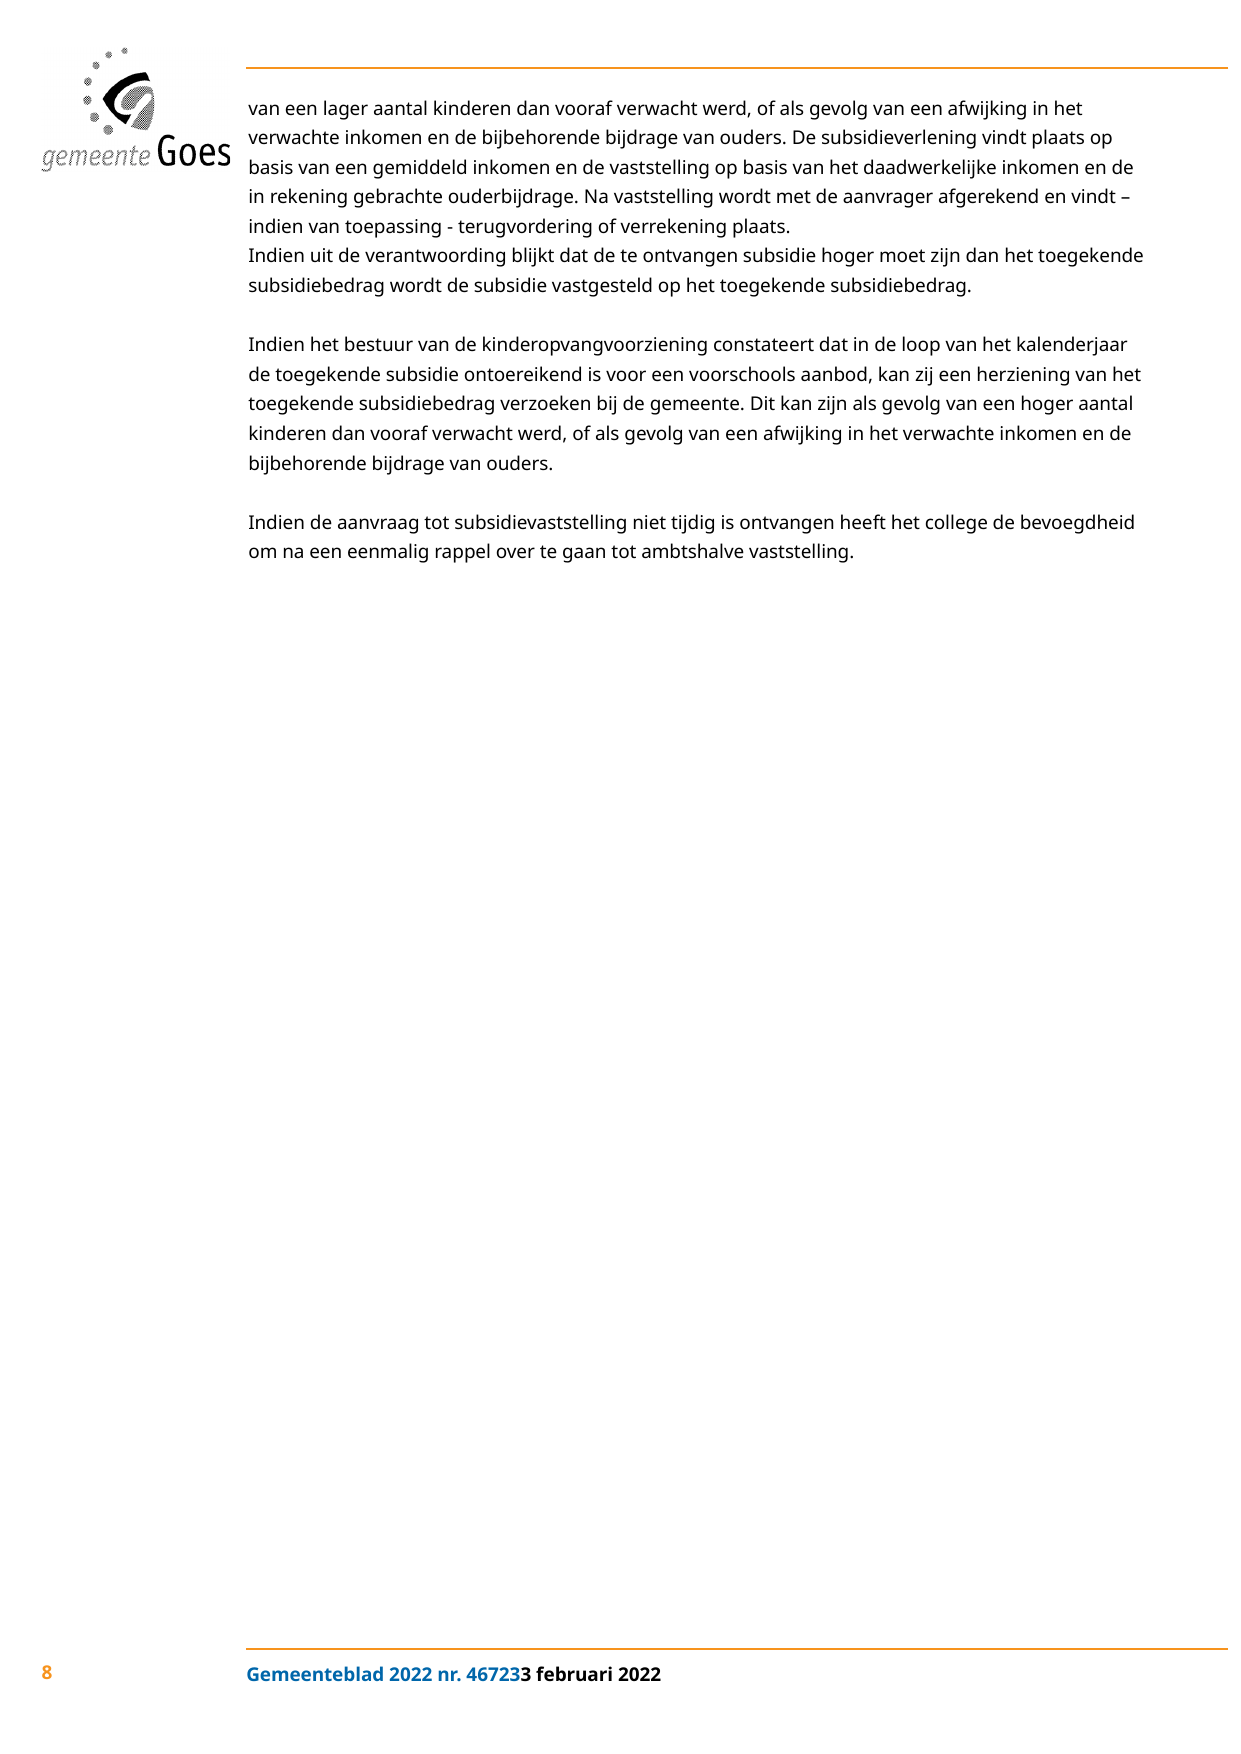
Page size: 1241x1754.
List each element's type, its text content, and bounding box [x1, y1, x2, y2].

picture [41, 47, 231, 172]
text Indien het bestuur van de kinderopvangvoorziening constateert dat in de loop van het kalenderjaar de toegekende subsidie ontoereikend is voor een voorschools aanbod, kan zij een herziening van het toegekende subsidiebedrag verzoeken bij de gemeente. Dit kan zijn als gevolg van een hoger aantal kinderen dan vooraf verwacht werd, of als gevolg van een afwijking in het verwachte inkomen en de bijbehorende bijdrage van ouders. [248, 331, 1152, 476]
text Indien uit de verantwoording blijkt dat de te ontvangen subsidie hoger moet zijn dan het toegekende subsidiebedrag wordt de subsidie vastgesteld op het toegekende subsidiebedrag. [248, 243, 1152, 298]
text van een lager aantal kinderen dan vooraf verwacht werd, of als gevolg van een afwijking in het verwachte inkomen en de bijbehorende bijdrage van ouders. De subsidieverlening vindt plaats op basis van een gemiddeld inkomen en de vaststelling op basis van het daadwerkelijke inkomen en de in rekening gebrachte ouderbijdrage. Na vaststelling wordt met de aanvrager afgerekend en vindt –indien van toepassing - terugvordering of verrekening plaats. [248, 95, 1152, 239]
text Indien de aanvraag tot subsidievaststelling niet tijdig is ontvangen heeft het college de bevoegdheid om na een eenmalig rappel over te gaan tot ambtshalve vaststelling. [248, 509, 1152, 564]
